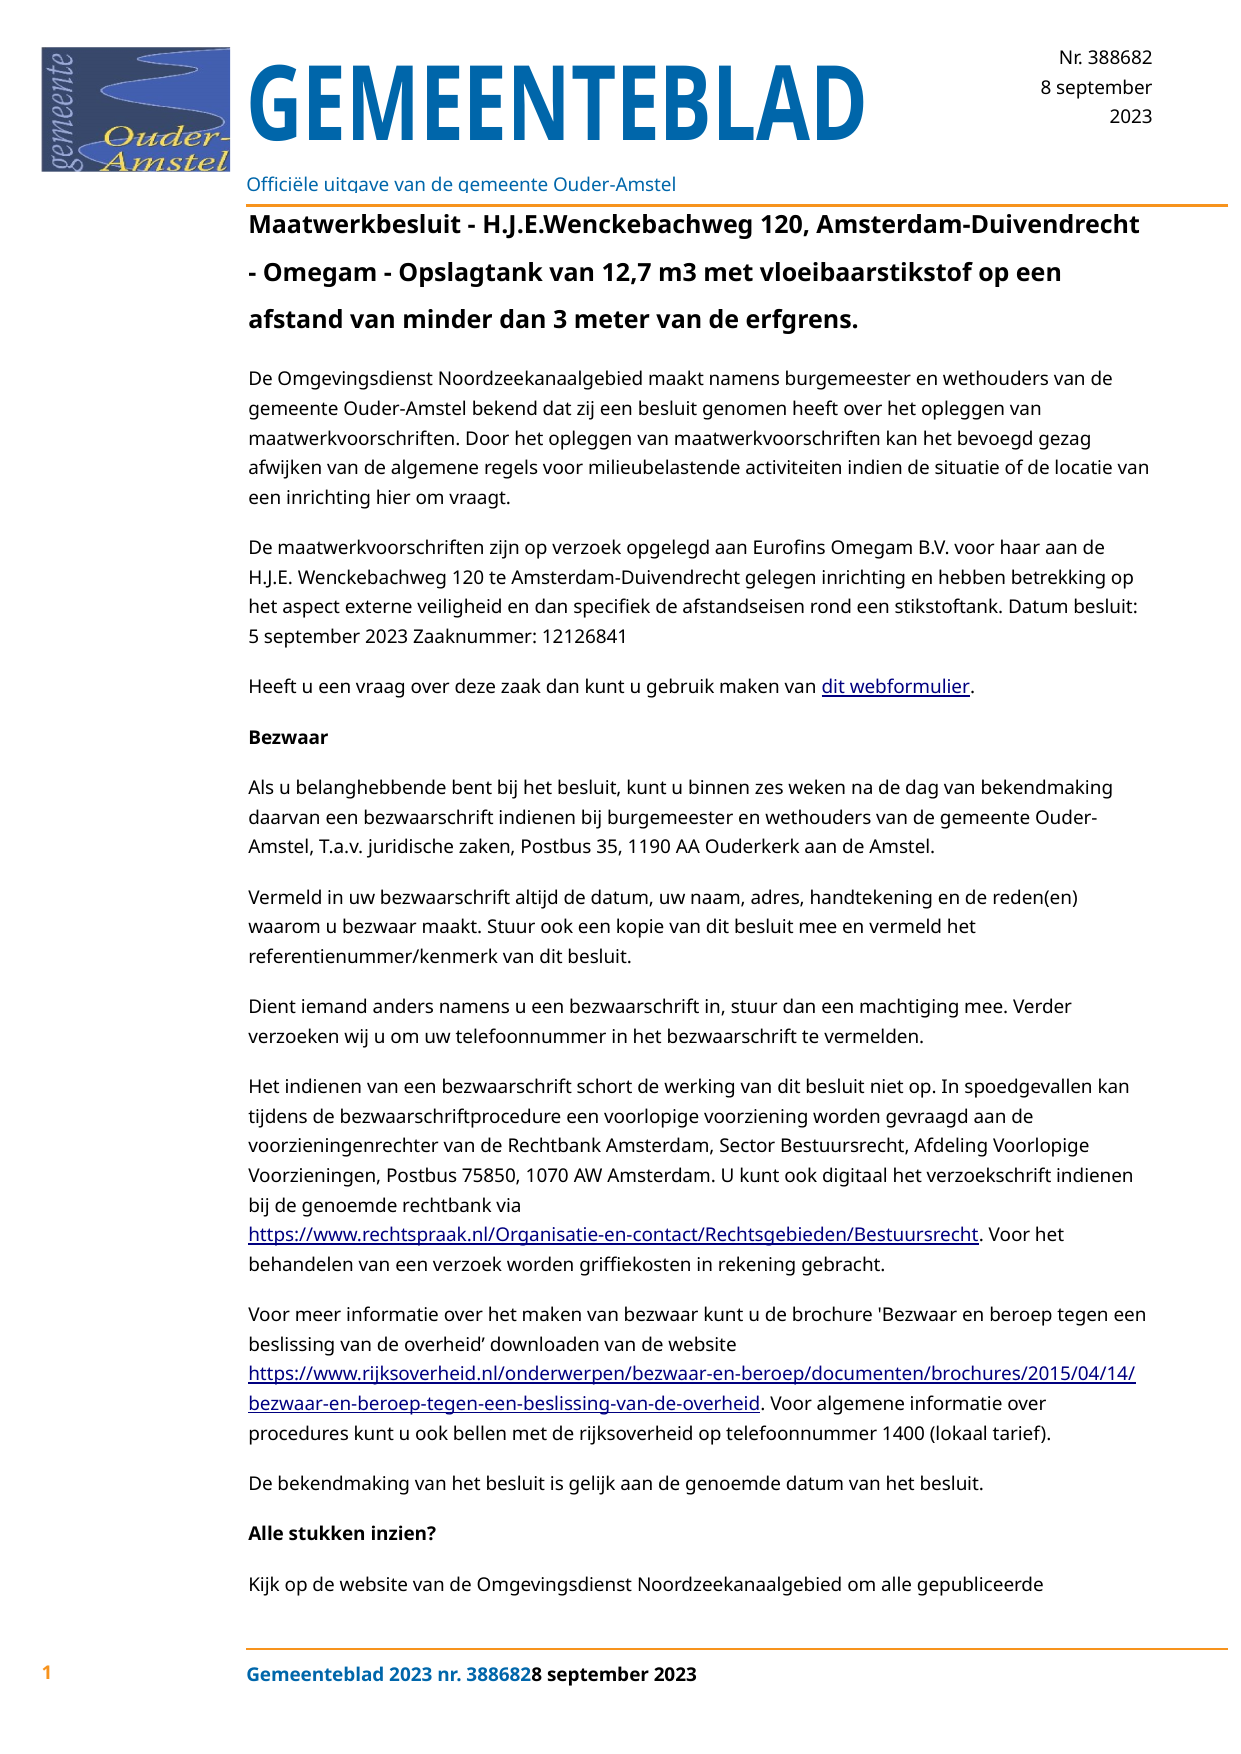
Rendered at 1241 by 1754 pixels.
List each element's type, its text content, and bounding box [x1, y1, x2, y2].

text Heeft u een vraag over deze zaak dan kunt u gebruik maken van dit webformulier. [248, 673, 1152, 699]
text De Omgevingsdienst Noordzeekanaalgebied maakt namens burgemeester en wethouders van de gemeente Ouder-Amstel bekend dat zij een besluit genomen heeft over het opleggen van maatwerkvoorschriften. Door het opleggen van maatwerkvoorschriften kan het bevoegd gezag afwijken van de algemene regels voor milieubelastende activiteiten indien de situatie of de locatie van een inrichting hier om vraagt. [248, 366, 1152, 509]
text Alle stukken inzien? [248, 1521, 1152, 1546]
text Kijk op de website van de Omgevingsdienst Noordzeekanaalgebied om alle gepubliceerde [248, 1571, 1152, 1597]
text Voor meer informatie over het maken van bezwaar kunt u de brochure 'Bezwaar en beroep tegen een beslissing van de overheid’ downloaden van de website https://www.rijksoverheid.nl/onderwerpen/bezwaar-en-beroep/documenten/brochures/2015/04/14/bezwaar-en-beroep-tegen-een-beslissing-van-de-overheid. Voor algemene informatie over procedures kunt u ook bellen met de rijksoverheid op telefoonnummer 1400 (lokaal tarief). [248, 1301, 1152, 1445]
text De bekendmaking van het besluit is gelijk aan de genoemde datum van het besluit. [248, 1470, 1152, 1496]
picture [41, 47, 231, 172]
text Maatwerkbesluit - H.J.E.Wenckebachweg 120, Amsterdam-Duivendrecht - Omegam - Opslagtank van 12,7 m3 met vloeibaarstikstof op een afstand van minder dan 3 meter van de erfgrens. [248, 207, 1152, 336]
text Vermeld in uw bezwaarschrift altijd de datum, uw naam, adres, handtekening en de reden(en) waarom u bezwaar maakt. Stuur ook een kopie van dit besluit mee en vermeld het referentienummer/kenmerk van dit besluit. [248, 884, 1152, 969]
text De maatwerkvoorschriften zijn op verzoek opgelegd aan Eurofins Omegam B.V. voor haar aan de H.J.E. Wenckebachweg 120 te Amsterdam-Duivendrecht gelegen inrichting en hebben betrekking op het aspect externe veiligheid en dan specifiek de afstandseisen rond een stikstoftank. Datum besluit: 5 september 2023 Zaaknummer: 12126841 [248, 534, 1152, 649]
text Het indienen van een bezwaarschrift schort de werking van dit besluit niet op. In spoedgevallen kan tijdens de bezwaarschriftprocedure een voorlopige voorziening worden gevraagd aan de voorzieningenrechter van de Rechtbank Amsterdam, Sector Bestuursrecht, Afdeling Voorlopige Voorzieningen, Postbus 75850, 1070 AW Amsterdam. U kunt ook digitaal het verzoekschrift indienen bij de genoemde rechtbank via https://www.rechtspraak.nl/Organisatie-en-contact/Rechtsgebieden/Bestuursrecht. Voor het behandelen van een verzoek worden griffiekosten in rekening gebracht. [248, 1073, 1152, 1277]
text Dient iemand anders namens u een bezwaarschrift in, stuur dan een machtiging mee. Verder verzoeken wij u om uw telefoonnummer in het bezwaarschrift te vermelden. [248, 993, 1152, 1049]
text Als u belanghebbende bent bij het besluit, kunt u binnen zes weken na de dag van bekendmaking daarvan een bezwaarschrift indienen bij burgemeester en wethouders van de gemeente Ouder-Amstel, T.a.v. juridische zaken, Postbus 35, 1190 AA Ouderkerk aan de Amstel. [248, 774, 1152, 859]
text Bezwaar [248, 724, 1152, 749]
